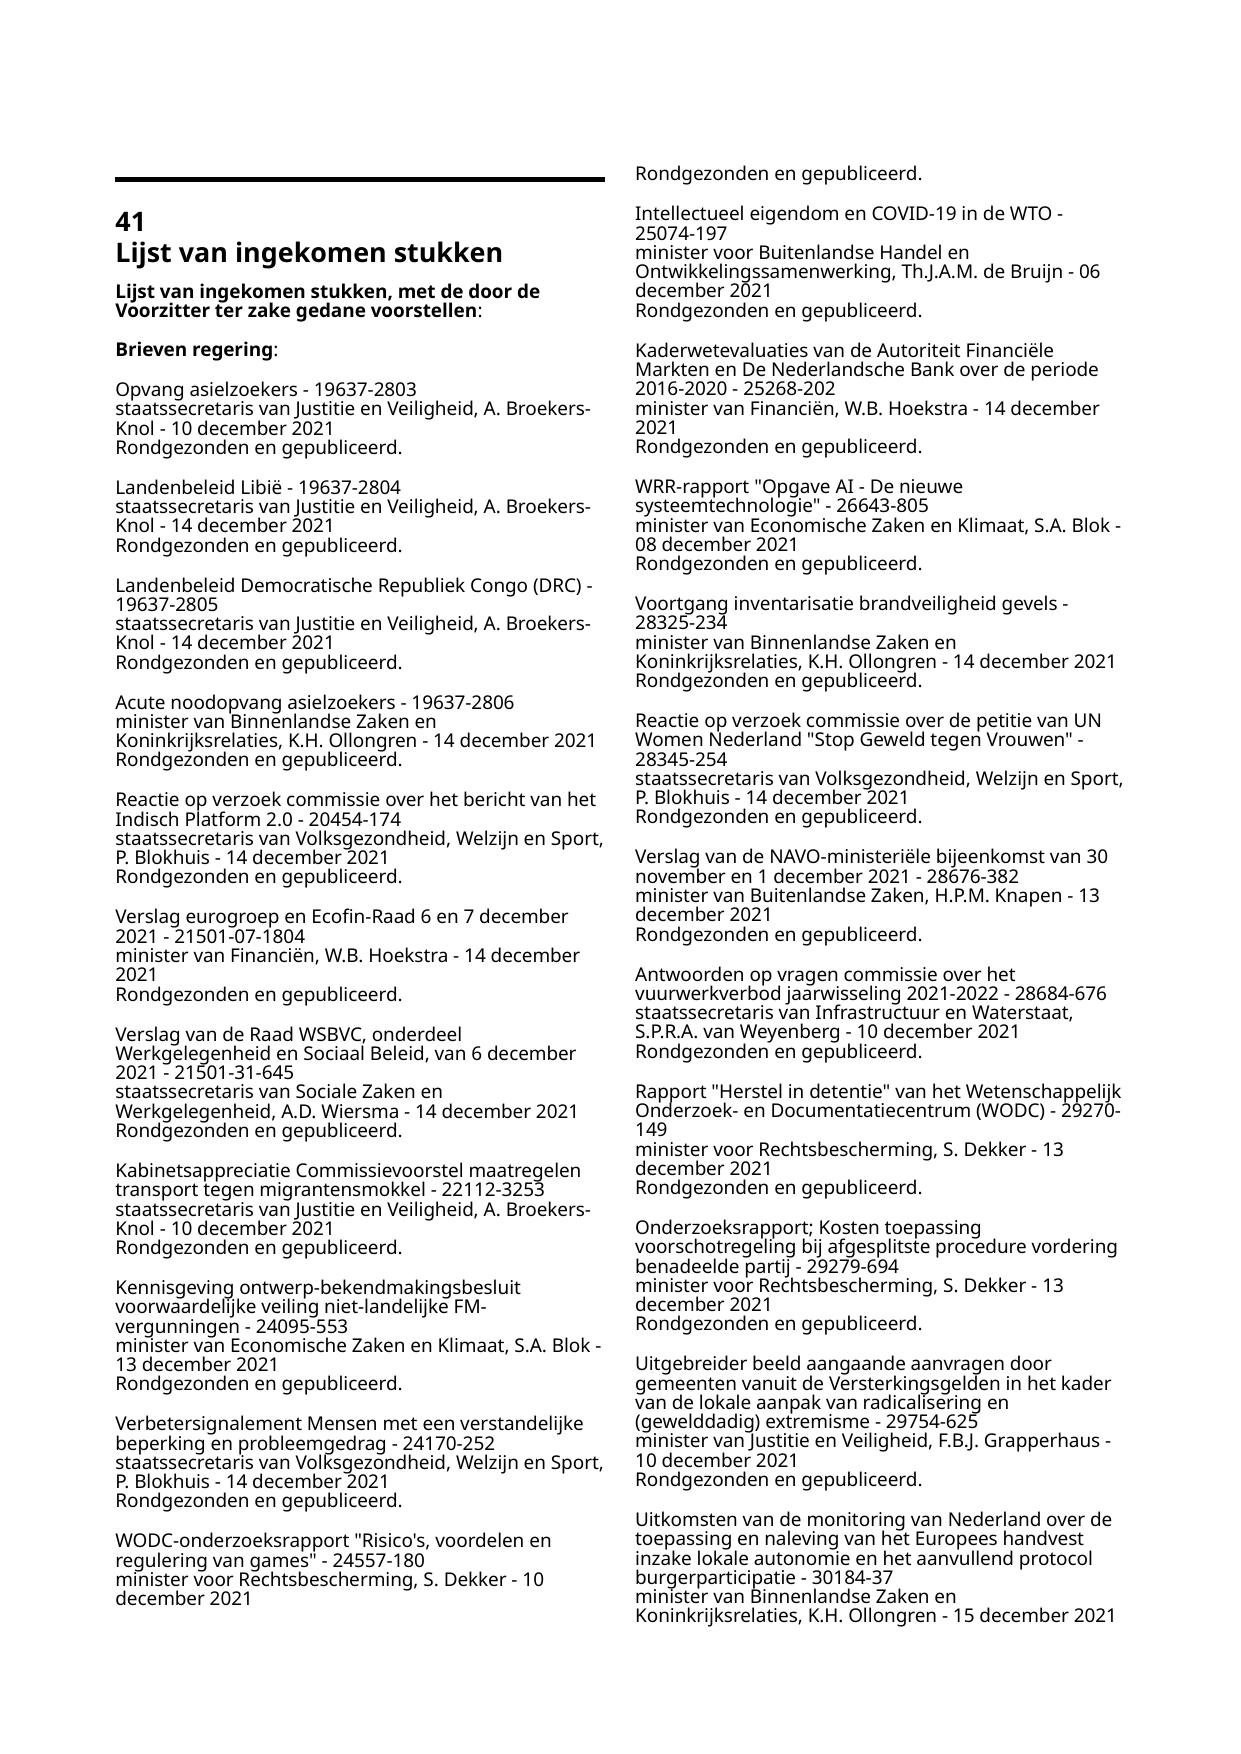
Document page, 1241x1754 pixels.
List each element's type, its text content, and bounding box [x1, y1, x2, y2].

text Verslag eurogroep en Ecofin-Raad 6 en 7 december 2021 - 21501-07-1804 [115, 908, 605, 947]
text staatssecretaris van Justitie en Veiligheid, A. Broekers-Knol - 14 december 2021 [115, 615, 605, 654]
text Rapport "Herstel in detentie" van het Wetenschappelijk Onderzoek- en Documentatiecentrum (WODC) - 29270-149 [635, 1083, 1125, 1141]
text Rondgezonden en gepubliceerd. [115, 654, 605, 673]
text minister voor Buitenlandse Handel en Ontwikkelingssamenwerking, Th.J.A.M. de Bruijn - 06 december 2021 [635, 244, 1125, 302]
text minister van Buitenlandse Zaken, H.P.M. Knapen - 13 december 2021 [635, 887, 1125, 926]
text Voortgang inventarisatie brandveiligheid gevels - 28325-234 [635, 595, 1125, 634]
text Rondgezonden en gepubliceerd. [635, 1043, 1125, 1062]
text Rondgezonden en gepubliceerd. [635, 808, 1125, 828]
text Rondgezonden en gepubliceerd. [635, 438, 1125, 457]
text Lijst van ingekomen stukken [115, 239, 605, 283]
text Rondgezonden en gepubliceerd. [635, 1471, 1125, 1490]
text Rondgezonden en gepubliceerd. [115, 1122, 605, 1141]
text Rondgezonden en gepubliceerd. [635, 165, 1125, 184]
text Uitgebreider beeld aangaande aanvragen door gemeenten vanuit de Versterkingsgelden in het kader van de lokale aanpak van radicalisering en (gewelddadig) extremisme - 29754-625 [635, 1355, 1125, 1432]
text Verslag van de Raad WSBVC, onderdeel Werkgelegenheid en Sociaal Beleid, van 6 december 2021 - 21501-31-645 [115, 1026, 605, 1083]
text 41 [115, 203, 605, 239]
text minister van Financiën, W.B. Hoekstra - 14 december 2021 [635, 399, 1125, 438]
text staatssecretaris van Infrastructuur en Waterstaat, S.P.R.A. van Weyenberg - 10 december 2021 [635, 1004, 1125, 1043]
text WRR-rapport "Opgave AI - De nieuwe systeemtechnologie" - 26643-805 [635, 478, 1125, 517]
text staatssecretaris van Volksgezondheid, Welzijn en Sport, P. Blokhuis - 14 december 2021 [115, 1454, 605, 1492]
text Brieven regering: [115, 341, 605, 360]
text Reactie op verzoek commissie over de petitie van UN Women Nederland "Stop Geweld tegen Vrouwen" - 28345-254 [635, 712, 1125, 770]
text Landenbeleid Libië - 19637-2804 [115, 479, 605, 498]
text minister van Binnenlandse Zaken en Koninkrijksrelaties, K.H. Ollongren - 14 december 2021 [115, 713, 605, 751]
text staatssecretaris van Sociale Zaken en Werkgelegenheid, A.D. Wiersma - 14 december 2021 [115, 1083, 605, 1122]
text Rondgezonden en gepubliceerd. [115, 439, 605, 458]
text minister van Economische Zaken en Klimaat, S.A. Blok - 13 december 2021 [115, 1337, 605, 1375]
text staatssecretaris van Volksgezondheid, Welzijn en Sport, P. Blokhuis - 14 december 2021 [635, 770, 1125, 808]
text Intellectueel eigendom en COVID-19 in de WTO - 25074-197 [635, 205, 1125, 244]
text Rondgezonden en gepubliceerd. [635, 672, 1125, 691]
text Antwoorden op vragen commissie over het vuurwerkverbod jaarwisseling 2021-2022 - 28684-676 [635, 966, 1125, 1004]
text Rondgezonden en gepubliceerd. [115, 537, 605, 556]
text Rondgezonden en gepubliceerd. [635, 302, 1125, 321]
text staatssecretaris van Volksgezondheid, Welzijn en Sport, P. Blokhuis - 14 december 2021 [115, 830, 605, 868]
text Rondgezonden en gepubliceerd. [115, 1239, 605, 1258]
text Onderzoeksrapport; Kosten toepassing voorschotregeling bij afgesplitste procedure vordering benadeelde partij - 29279-694 [635, 1219, 1125, 1277]
text Rondgezonden en gepubliceerd. [115, 751, 605, 771]
text Rondgezonden en gepubliceerd. [115, 868, 605, 888]
text Reactie op verzoek commissie over het bericht van het Indisch Platform 2.0 - 20454-174 [115, 791, 605, 830]
text minister van Binnenlandse Zaken en Koninkrijksrelaties, K.H. Ollongren - 14 december 2021 [635, 634, 1125, 672]
text Kennisgeving ontwerp-bekendmakingsbesluit voorwaardelijke veiling niet-landelijke FM-vergunningen - 24095-553 [115, 1279, 605, 1337]
text Kaderwetevaluaties van de Autoriteit Financiële Markten en De Nederlandsche Bank over de periode 2016-2020 - 25268-202 [635, 342, 1125, 399]
text Rondgezonden en gepubliceerd. [635, 926, 1125, 945]
text Rondgezonden en gepubliceerd. [115, 986, 605, 1005]
text Rondgezonden en gepubliceerd. [635, 555, 1125, 574]
text Rondgezonden en gepubliceerd. [115, 1492, 605, 1512]
text minister voor Rechtsbescherming, S. Dekker - 13 december 2021 [635, 1141, 1125, 1179]
text minister van Economische Zaken en Klimaat, S.A. Blok - 08 december 2021 [635, 517, 1125, 555]
text minister voor Rechtsbescherming, S. Dekker - 10 december 2021 [115, 1571, 605, 1609]
text Rondgezonden en gepubliceerd. [635, 1179, 1125, 1198]
text Verslag van de NAVO-ministeriële bijeenkomst van 30 november en 1 december 2021 - 28676-382 [635, 848, 1125, 887]
text minister voor Rechtsbescherming, S. Dekker - 13 december 2021 [635, 1277, 1125, 1315]
text Rondgezonden en gepubliceerd. [115, 1375, 605, 1395]
text Rondgezonden en gepubliceerd. [635, 1315, 1125, 1335]
text staatssecretaris van Justitie en Veiligheid, A. Broekers-Knol - 10 december 2021 [115, 400, 605, 439]
text Acute noodopvang asielzoekers - 19637-2806 [115, 694, 605, 713]
text staatssecretaris van Justitie en Veiligheid, A. Broekers-Knol - 10 december 2021 [115, 1201, 605, 1239]
text minister van Justitie en Veiligheid, F.B.J. Grapperhaus - 10 december 2021 [635, 1432, 1125, 1471]
text staatssecretaris van Justitie en Veiligheid, A. Broekers-Knol - 14 december 2021 [115, 498, 605, 537]
text Opvang asielzoekers - 19637-2803 [115, 381, 605, 400]
text Kabinetsappreciatie Commissievoorstel maatregelen transport tegen migrantensmokkel - 22112-3253 [115, 1162, 605, 1201]
text Uitkomsten van de monitoring van Nederland over de toepassing en naleving van het Europees handvest inzake lokale autonomie en het aanvullend protocol burgerparticipatie - 30184-37 [635, 1511, 1125, 1588]
text Landenbeleid Democratische Republiek Congo (DRC) - 19637-2805 [115, 577, 605, 615]
text Verbetersignalement Mensen met een verstandelijke beperking en probleemgedrag - 24170-252 [115, 1415, 605, 1454]
text minister van Financiën, W.B. Hoekstra - 14 december 2021 [115, 947, 605, 986]
text Lijst van ingekomen stukken, met de door de Voorzitter ter zake gedane voorstellen: [115, 283, 605, 322]
text minister van Binnenlandse Zaken en Koninkrijksrelaties, K.H. Ollongren - 15 december 2021 [635, 1588, 1125, 1627]
text WODC-onderzoeksrapport "Risico's, voordelen en regulering van games" - 24557-180 [115, 1532, 605, 1571]
